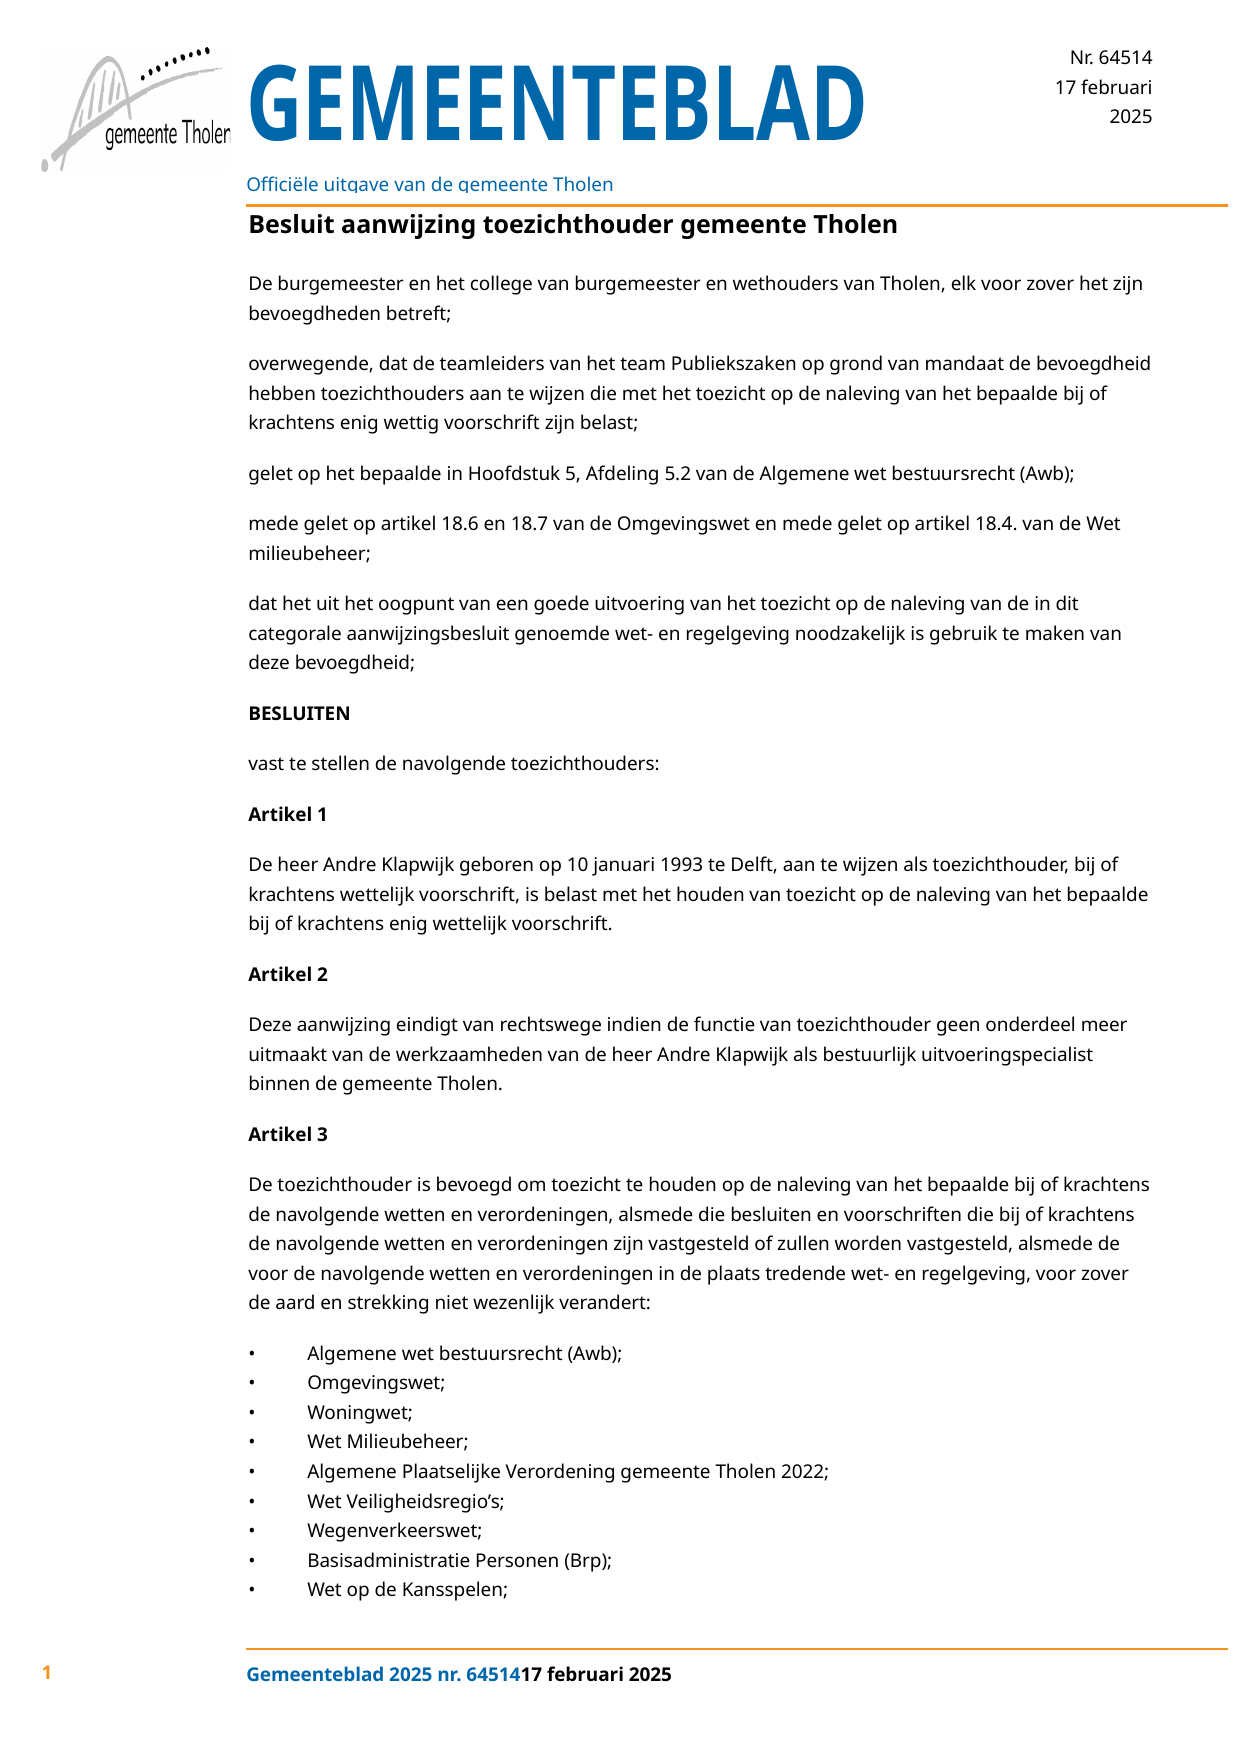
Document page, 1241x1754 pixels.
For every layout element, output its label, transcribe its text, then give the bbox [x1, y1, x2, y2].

text Besluit aanwijzing toezichthouder gemeente Tholen [248, 207, 1152, 241]
list Wet Veiligheidsregio’s; [248, 1488, 1152, 1513]
text overwegende, dat de teamleiders van het team Publiekszaken op grond van mandaat de bevoegdheid hebben toezichthouders aan te wijzen die met het toezicht op de naleving van het bepaalde bij of krachtens enig wettig voorschrift zijn belast; [248, 350, 1152, 435]
text dat het uit het oogpunt van een goede uitvoering van het toezicht op de naleving van de in dit categorale aanwijzingsbesluit genoemde wet- en regelgeving noodzakelijk is gebruik te maken van deze bevoegdheid; [248, 590, 1152, 675]
text De heer Andre Klapwijk geboren op 10 januari 1993 te Delft, aan te wijzen als toezichthouder, bij of krachtens wettelijk voorschrift, is belast met het houden van toezicht op de naleving van het bepaalde bij of krachtens enig wettelijk voorschrift. [248, 851, 1152, 936]
text mede gelet op artikel 18.6 en 18.7 van de Omgevingswet en mede gelet op artikel 18.4. van de Wet milieubeheer; [248, 510, 1152, 566]
text BESLUITEN [248, 700, 1152, 726]
text De toezichthouder is bevoegd om toezicht te houden op de naleving van het bepaalde bij of krachtens de navolgende wetten en verordeningen, alsmede die besluiten en voorschriften die bij of krachtens de navolgende wetten en verordeningen zijn vastgesteld of zullen worden vastgesteld, alsmede de voor de navolgende wetten en verordeningen in de plaats tredende wet- en regelgeving, voor zover de aard en strekking niet wezenlijk verandert: [248, 1171, 1152, 1315]
list Algemene wet bestuursrecht (Awb); [248, 1340, 1152, 1366]
list Basisadministratie Personen (Brp); [248, 1547, 1152, 1573]
text Artikel 1 [248, 801, 1152, 826]
text vast te stellen de navolgende toezichthouders: [248, 750, 1152, 776]
text gelet op het bepaalde in Hoofdstuk 5, Afdeling 5.2 van de Algemene wet bestuursrecht (Awb); [248, 460, 1152, 486]
text Artikel 3 [248, 1121, 1152, 1146]
list Omgevingswet; [248, 1369, 1152, 1395]
list Wet op de Kansspelen; [248, 1577, 1152, 1602]
list Woningwet; [248, 1399, 1152, 1425]
text Artikel 2 [248, 961, 1152, 986]
text Deze aanwijzing eindigt van rechtswege indien de functie van toezichthouder geen onderdeel meer uitmaakt van de werkzaamheden van de heer Andre Klapwijk als bestuurlijk uitvoeringspecialist binnen de gemeente Tholen. [248, 1011, 1152, 1096]
list Wet Milieubeheer; [248, 1429, 1152, 1454]
list Wegenverkeerswet; [248, 1517, 1152, 1543]
text De burgemeester en het college van burgemeester en wethouders van Tholen, elk voor zover het zijn bevoegdheden betreft; [248, 270, 1152, 326]
picture [41, 47, 231, 172]
list Algemene Plaatselijke Verordening gemeente Tholen 2022; [248, 1458, 1152, 1484]
